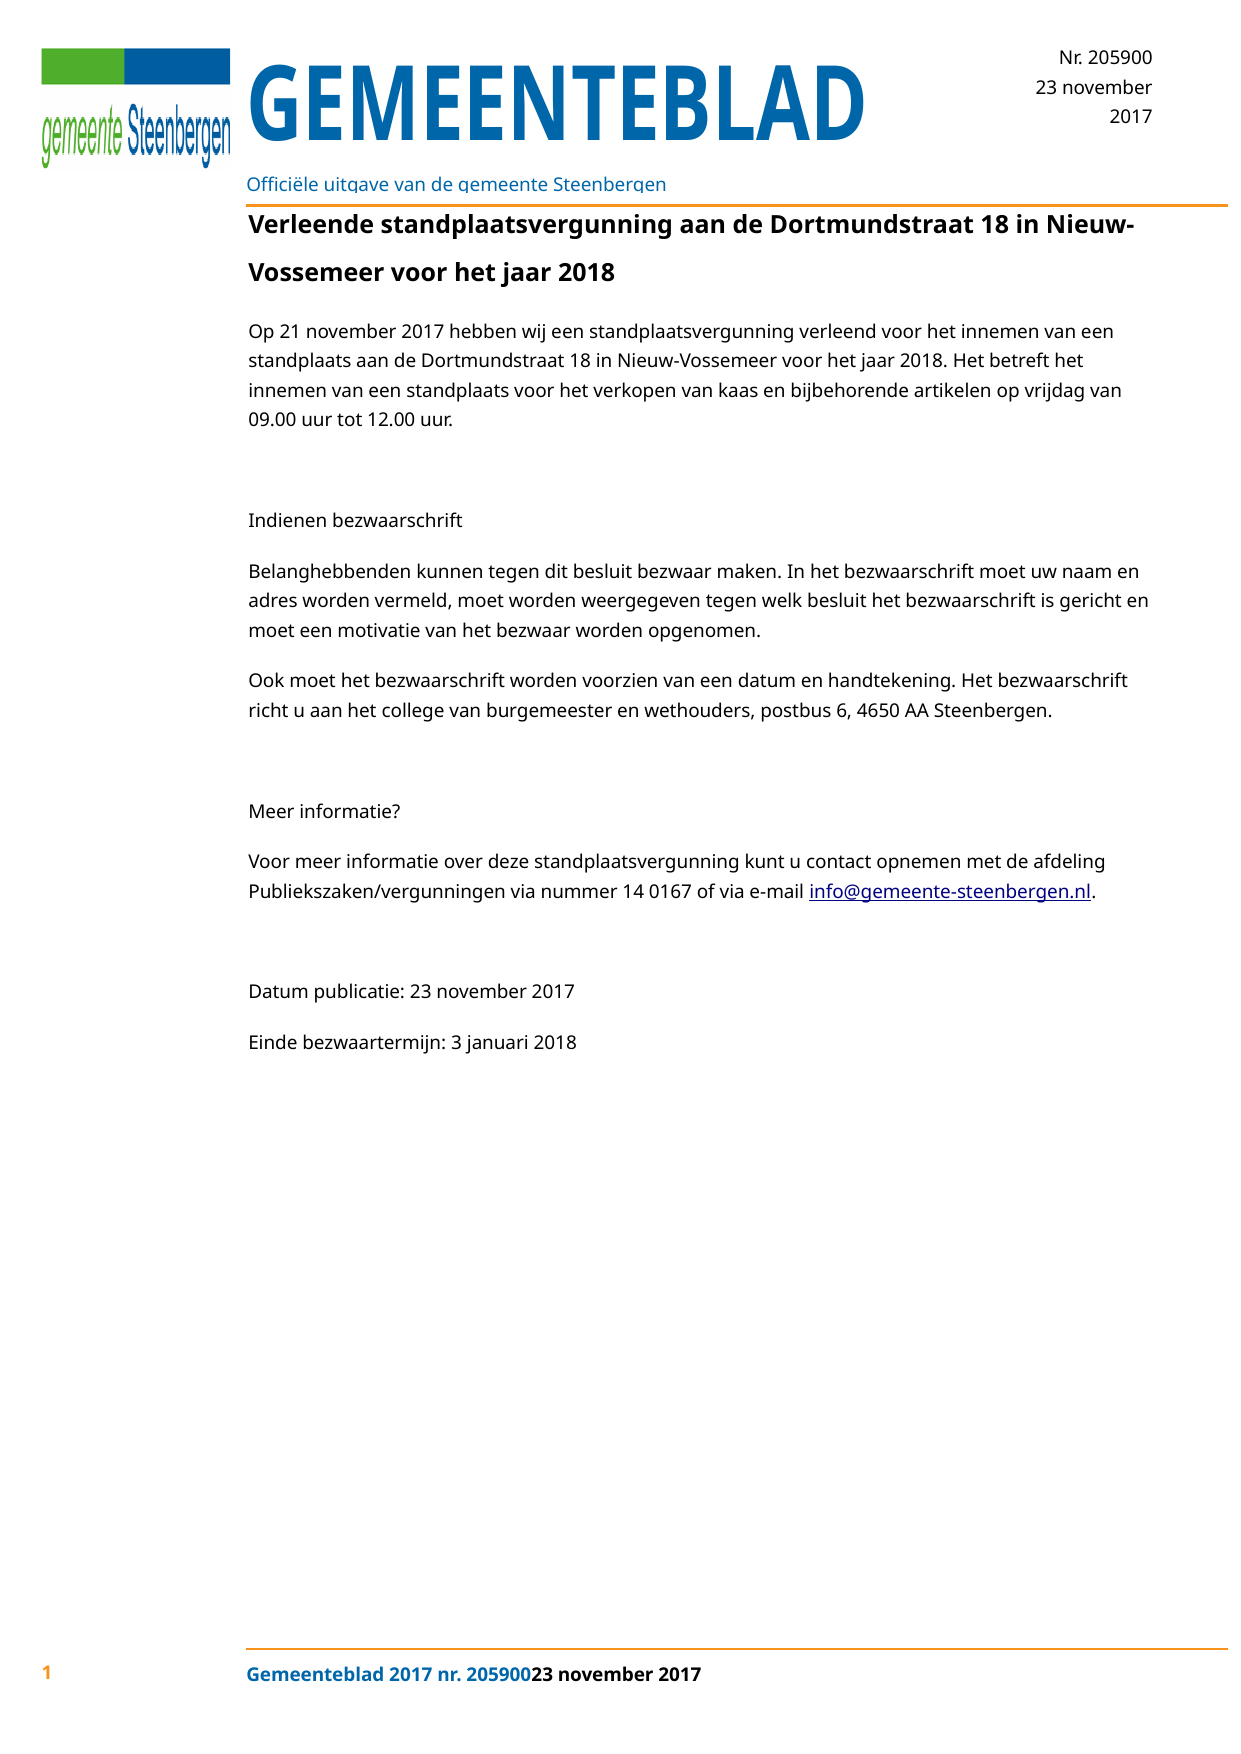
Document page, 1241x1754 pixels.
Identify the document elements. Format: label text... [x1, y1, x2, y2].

text Op 21 november 2017 hebben wij een standplaatsvergunning verleend voor het innemen van een standplaats aan de Dortmundstraat 18 in Nieuw-Vossemeer voor het jaar 2018. Het betreft het innemen van een standplaats voor het verkopen van kaas en bijbehorende artikelen op vrijdag van 09.00 uur tot 12.00 uur. [248, 318, 1152, 432]
text Belanghebbenden kunnen tegen dit besluit bezwaar maken. In het bezwaarschrift moet uw naam en adres worden vermeld, moet worden weergegeven tegen welk besluit het bezwaarschrift is gericht en moet een motivatie van het bezwaar worden opgenomen. [248, 558, 1152, 643]
text Datum publicatie: 23 november 2017 [248, 979, 1152, 1004]
text Einde bezwaartermijn: 3 januari 2018 [248, 1029, 1152, 1055]
picture [41, 47, 231, 172]
text Indienen bezwaarschrift [248, 507, 1152, 533]
text Voor meer informatie over deze standplaatsvergunning kunt u contact opnemen met de afdeling Publiekszaken/vergunningen via nummer 14 0167 of via e-mail info@gemeente-steenbergen.nl. [248, 848, 1152, 904]
text Verleende standplaatsvergunning aan de Dortmundstraat 18 in Nieuw-Vossemeer voor het jaar 2018 [248, 207, 1152, 288]
text Ook moet het bezwaarschrift worden voorzien van een datum en handtekening. Het bezwaarschrift richt u aan het college van burgemeester en wethouders, postbus 6, 4650 AA Steenbergen. [248, 667, 1152, 723]
text Meer informatie? [248, 798, 1152, 824]
